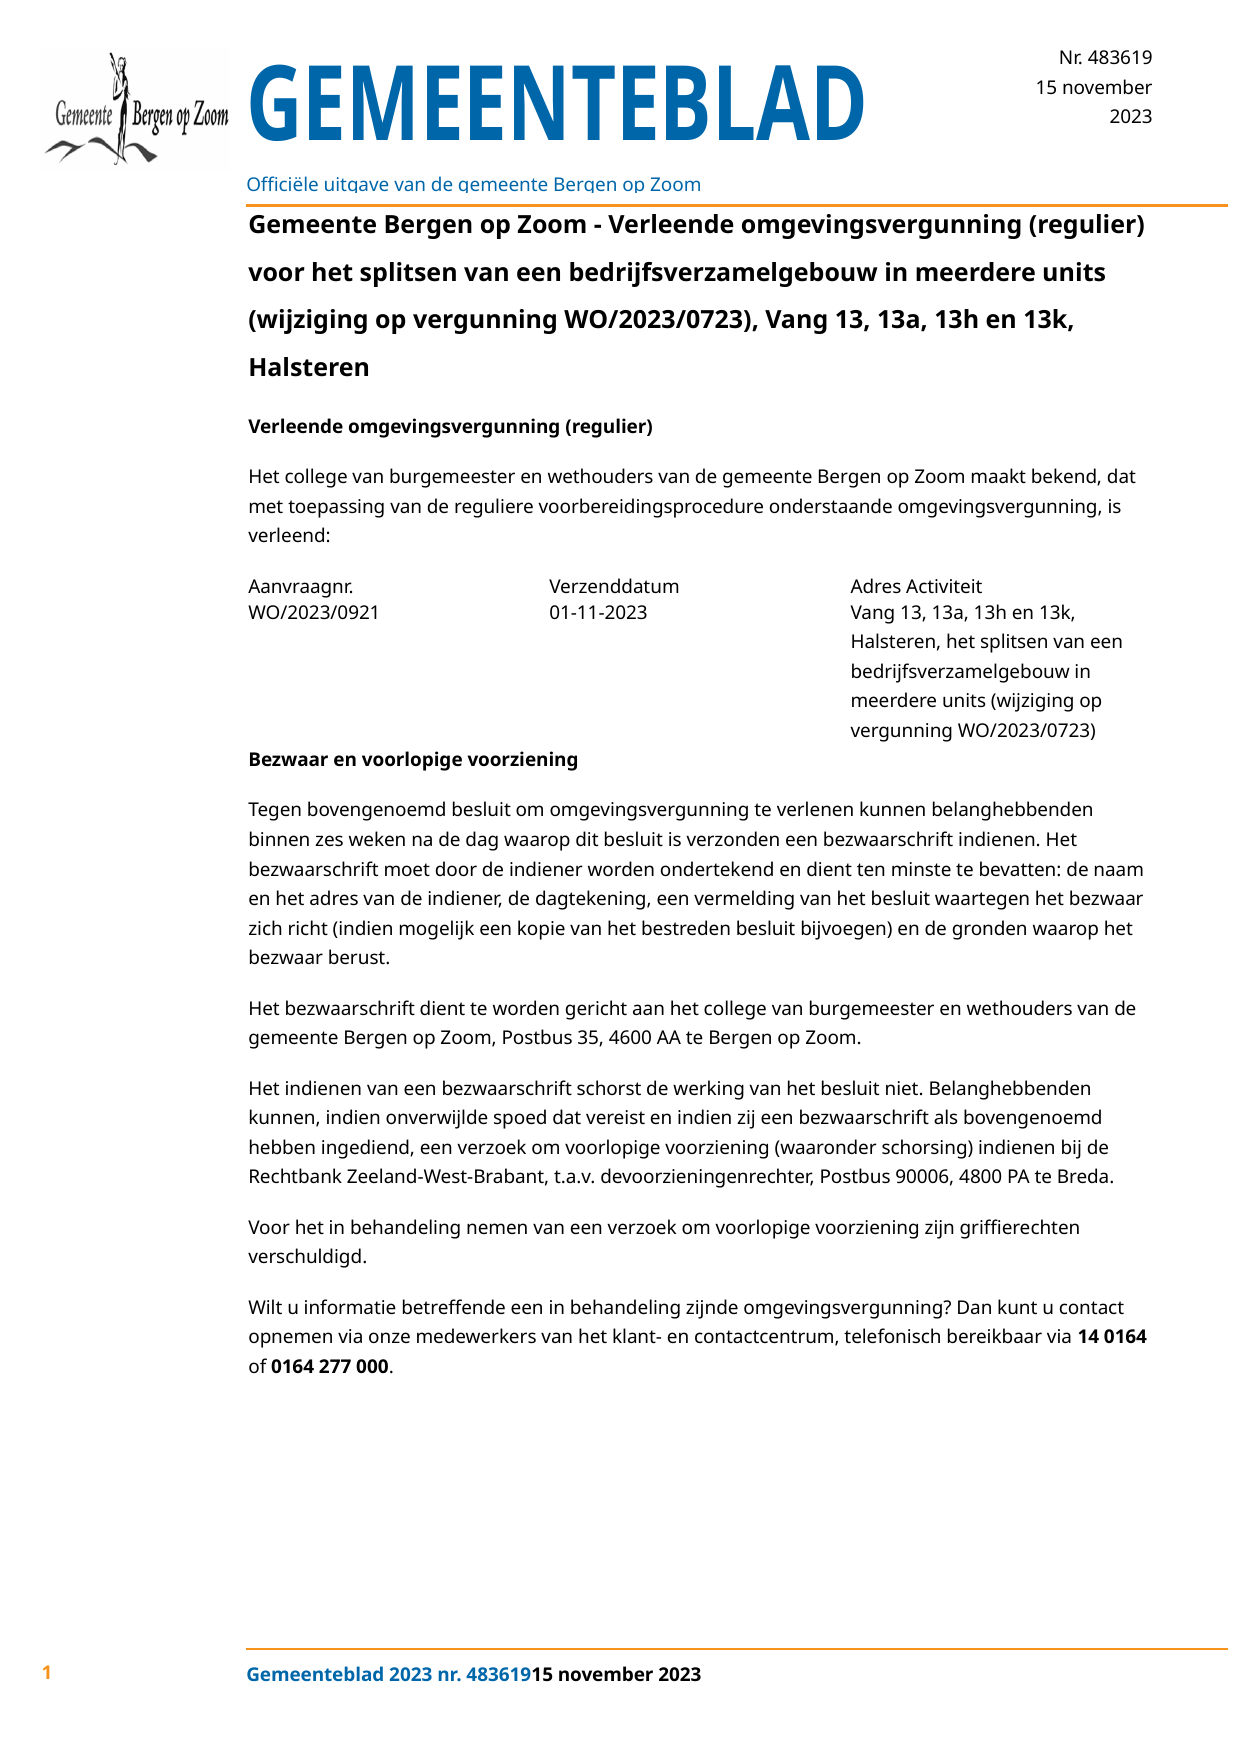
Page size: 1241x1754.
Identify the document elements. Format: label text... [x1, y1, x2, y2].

text Het college van burgemeester en wethouders van de gemeente Bergen op Zoom maakt bekend, dat met toepassing van de reguliere voorbereidingsprocedure onderstaande omgevingsvergunning, is verleend: [248, 463, 1152, 548]
table_header Verzenddatum [549, 573, 850, 599]
table_cell 01-11-2023 [549, 599, 850, 743]
text Voor het in behandeling nemen van een verzoek om voorlopige voorziening zijn griffierechten verschuldigd. [248, 1214, 1152, 1269]
text Het bezwaarschrift dient te worden gericht aan het college van burgemeester en wethouders van de gemeente Bergen op Zoom, Postbus 35, 4600 AA te Bergen op Zoom. [248, 995, 1152, 1050]
text Verleende omgevingsvergunning (regulier) [248, 413, 1152, 439]
table_header Aanvraagnr. [248, 573, 549, 599]
text Tegen bovengenoemd besluit om omgevingsvergunning te verlenen kunnen belanghebbenden binnen zes weken na de dag waarop dit besluit is verzonden een bezwaarschrift indienen. Het bezwaarschrift moet door de indiener worden ondertekend en dient ten minste te bevatten: de naam en het adres van de indiener, de dagtekening, een vermelding van het besluit waartegen het bezwaar zich richt (indien mogelijk een kopie van het bestreden besluit bijvoegen) en de gronden waarop het bezwaar berust. [248, 797, 1152, 970]
text Gemeente Bergen op Zoom - Verleende omgevingsvergunning (regulier) voor het splitsen van een bedrijfsverzamelgebouw in meerdere units (wijziging op vergunning WO/2023/0723), Vang 13, 13a, 13h en 13k, Halsteren [248, 207, 1152, 384]
table_cell Vang 13, 13a, 13h en 13k, Halsteren, het splitsen van een bedrijfsverzamelgebouw in meerdere units (wijziging op vergunning WO/2023/0723) [850, 599, 1152, 743]
picture [41, 47, 231, 172]
text Bezwaar en voorlopige voorziening [248, 746, 1152, 772]
table_cell WO/2023/0921 [248, 599, 549, 743]
table_header Adres Activiteit [850, 573, 1152, 599]
text Wilt u informatie betreffende een in behandeling zijnde omgevingsvergunning? Dan kunt u contact opnemen via onze medewerkers van het klant- en contactcentrum, telefonisch bereikbaar via 14 0164 of 0164 277 000. [248, 1294, 1152, 1379]
text Het indienen van een bezwaarschrift schorst de werking van het besluit niet. Belanghebbenden kunnen, indien onverwijlde spoed dat vereist en indien zij een bezwaarschrift als bovengenoemd hebben ingediend, een verzoek om voorlopige voorziening (waaronder schorsing) indienen bij de Rechtbank Zeeland-West-Brabant, t.a.v. devoorzieningenrechter, Postbus 90006, 4800 PA te Breda. [248, 1075, 1152, 1189]
